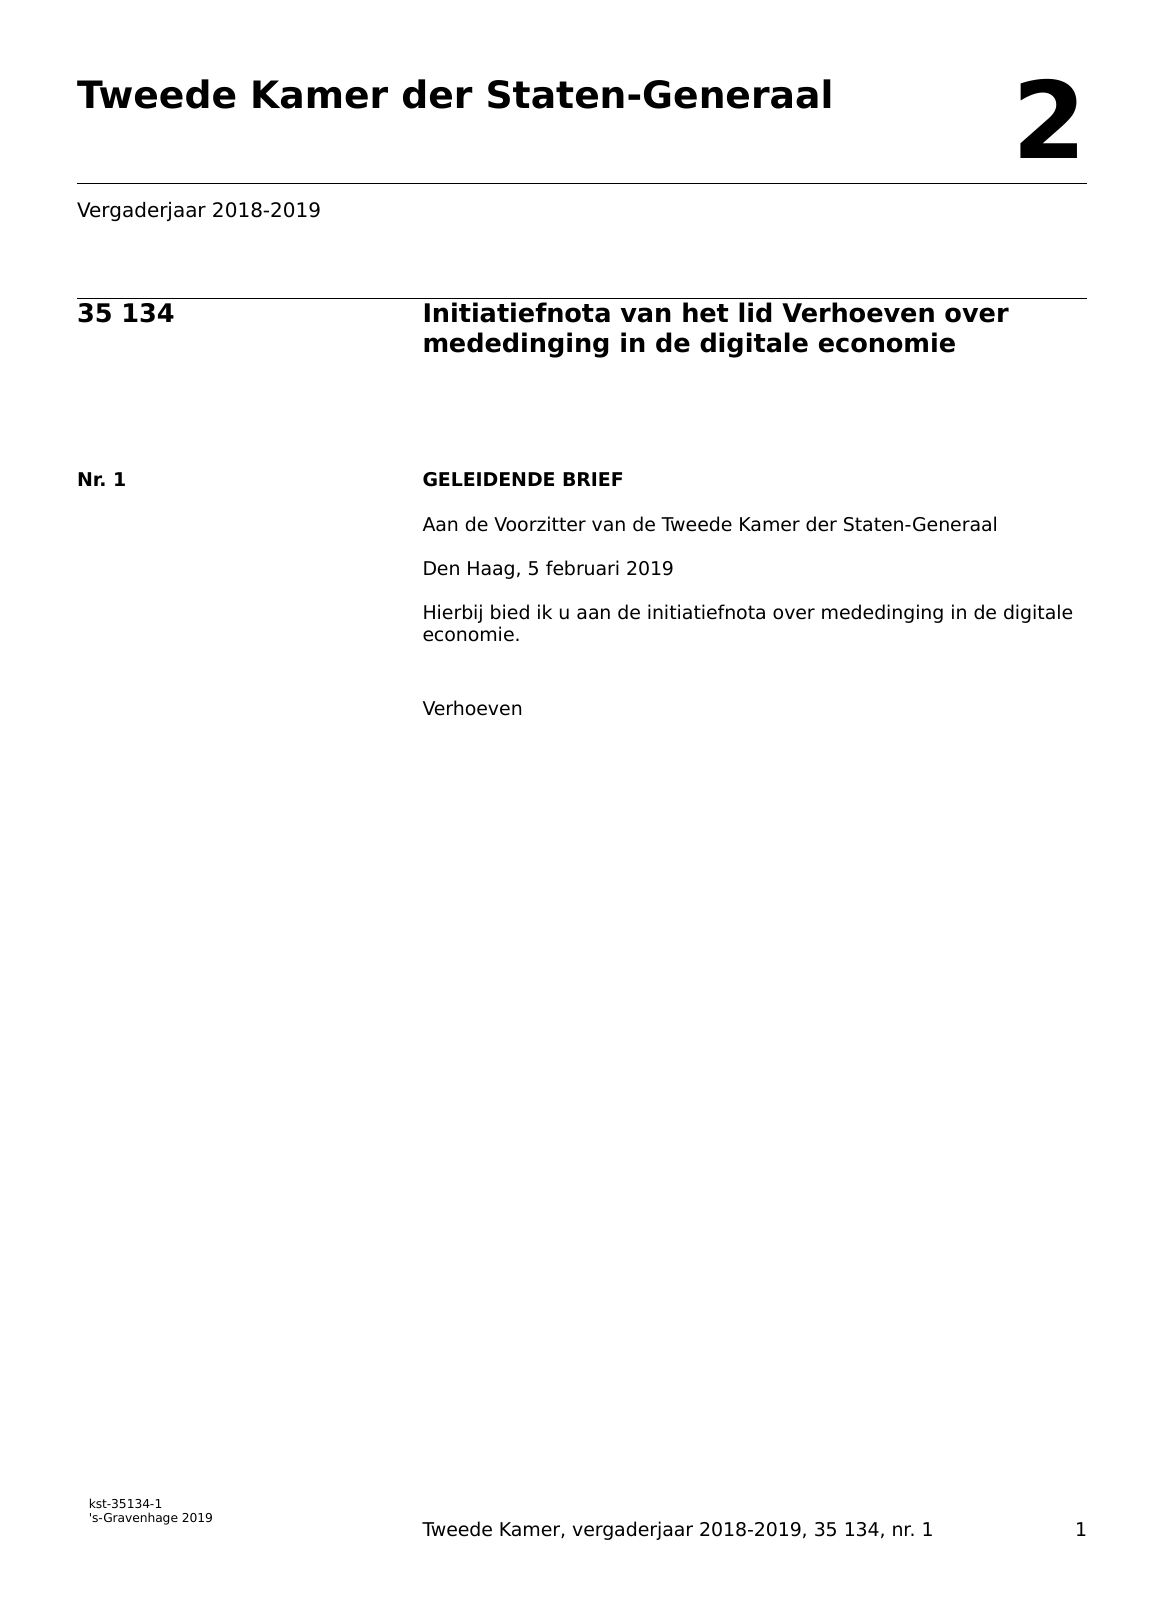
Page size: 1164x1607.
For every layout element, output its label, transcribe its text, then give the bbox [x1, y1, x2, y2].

text Hierbij bied ik u aan de initiatiefnota over mededinging in de digitale economie. [422, 602, 1087, 646]
subtitle Nr. 1 GELEIDENDE BRIEF [77, 469, 1087, 491]
text Verhoeven [422, 676, 1087, 720]
table_header 2 [886, 59, 1087, 183]
text Den Haag, 5 februari 2019 [422, 558, 1087, 580]
text 's-Gravenhage 2019 [88, 1511, 323, 1525]
table_cell Vergaderjaar 2018-2019 [77, 184, 1087, 298]
table_header Tweede Kamer der Staten-Generaal [77, 59, 886, 183]
text kst-35134-1 [88, 1497, 323, 1511]
subtitle 35 134 Initiatiefnota van het lid Verhoeven over mededinging in de digitale economie [77, 299, 1087, 358]
text Aan de Voorzitter van de Tweede Kamer der Staten-Generaal [422, 513, 1087, 536]
